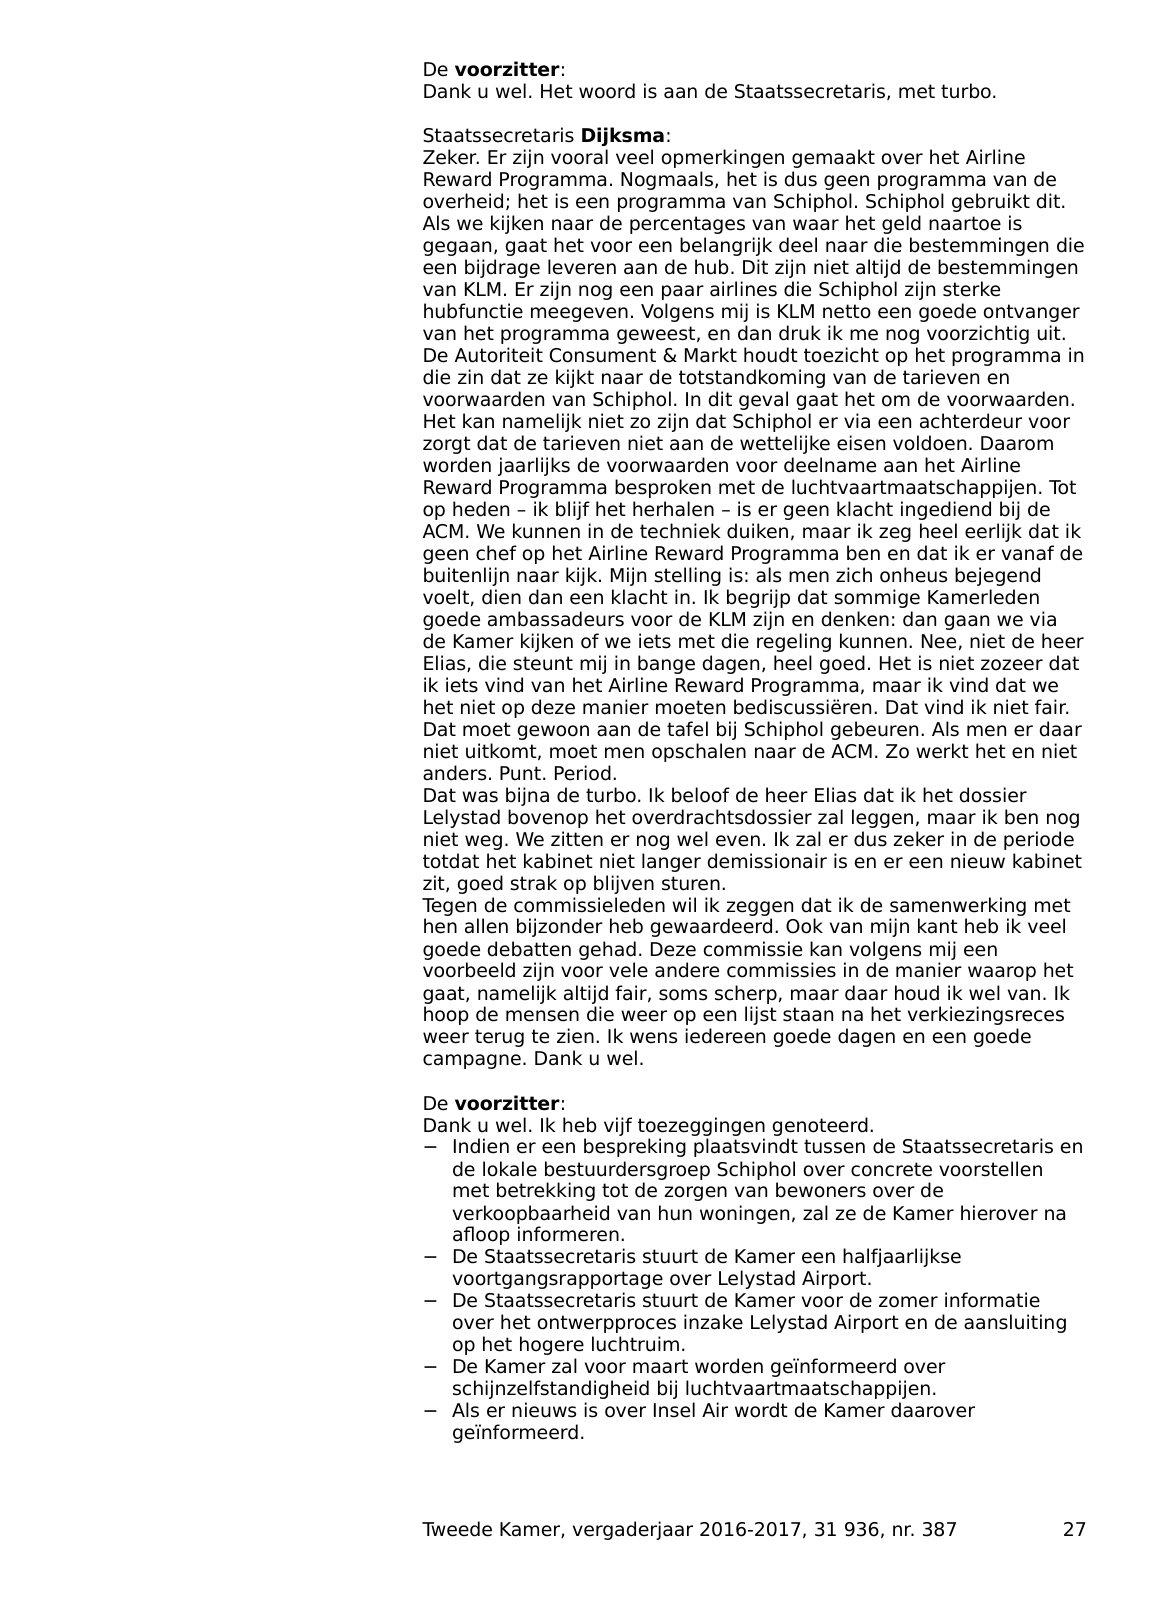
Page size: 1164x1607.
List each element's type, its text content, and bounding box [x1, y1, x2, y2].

text − Als er nieuws is over Insel Air wordt de Kamer daarover geïnformeerd. [422, 1400, 1087, 1444]
text Staatssecretaris Dijksma: [422, 125, 1087, 147]
text Dat was bijna de turbo. Ik beloof de heer Elias dat ik het dossier Lelystad bovenop het overdrachtsdossier zal leggen, maar ik ben nog niet weg. We zitten er nog wel even. Ik zal er dus zeker in de periode totdat het kabinet niet langer demissionair is en er een nieuw kabinet zit, goed strak op blijven sturen. [422, 784, 1087, 894]
text De voorzitter: [422, 59, 1087, 81]
text Dank u wel. Het woord is aan de Staatssecretaris, met turbo. [422, 81, 1087, 103]
text Dank u wel. Ik heb vijf toezeggingen genoteerd. [422, 1114, 1087, 1136]
text De voorzitter: [422, 1092, 1087, 1114]
text − De Staatssecretaris stuurt de Kamer voor de zomer informatie over het ontwerpproces inzake Lelystad Airport en de aansluiting op het hogere luchtruim. [422, 1290, 1087, 1356]
text − Indien er een bespreking plaatsvindt tussen de Staatssecretaris en de lokale bestuurdersgroep Schiphol over concrete voorstellen met betrekking tot de zorgen van bewoners over de verkoopbaarheid van hun woningen, zal ze de Kamer hierover na afloop informeren. [422, 1136, 1087, 1246]
text Tegen de commissieleden wil ik zeggen dat ik de samenwerking met hen allen bijzonder heb gewaardeerd. Ook van mijn kant heb ik veel goede debatten gehad. Deze commissie kan volgens mij een voorbeeld zijn voor vele andere commissies in de manier waarop het gaat, namelijk altijd fair, soms scherp, maar daar houd ik wel van. Ik hoop de mensen die weer op een lijst staan na het verkiezingsreces weer terug te zien. Ik wens iedereen goede dagen en een goede campagne. Dank u wel. [422, 894, 1087, 1070]
text De Autoriteit Consument & Markt houdt toezicht op het programma in die zin dat ze kijkt naar de totstandkoming van de tarieven en voorwaarden van Schiphol. In dit geval gaat het om de voorwaarden. Het kan namelijk niet zo zijn dat Schiphol er via een achterdeur voor zorgt dat de tarieven niet aan de wettelijke eisen voldoen. Daarom worden jaarlijks de voorwaarden voor deelname aan het Airline Reward Programma besproken met de luchtvaartmaatschappijen. Tot op heden – ik blijf het herhalen – is er geen klacht ingediend bij de ACM. We kunnen in de techniek duiken, maar ik zeg heel eerlijk dat ik geen chef op het Airline Reward Programma ben en dat ik er vanaf de buitenlijn naar kijk. Mijn stelling is: als men zich onheus bejegend voelt, dien dan een klacht in. Ik begrijp dat sommige Kamerleden goede ambassadeurs voor de KLM zijn en denken: dan gaan we via de Kamer kijken of we iets met die regeling kunnen. Nee, niet de heer Elias, die steunt mij in bange dagen, heel goed. Het is niet zozeer dat ik iets vind van het Airline Reward Programma, maar ik vind dat we het niet op deze manier moeten bediscussiëren. Dat vind ik niet fair. Dat moet gewoon aan de tafel bij Schiphol gebeuren. Als men er daar niet uitkomt, moet men opschalen naar de ACM. Zo werkt het en niet anders. Punt. Period. [422, 345, 1087, 784]
text − De Kamer zal voor maart worden geïnformeerd over schijnzelfstandigheid bij luchtvaartmaatschappijen. [422, 1356, 1087, 1400]
text Zeker. Er zijn vooral veel opmerkingen gemaakt over het Airline Reward Programma. Nogmaals, het is dus geen programma van de overheid; het is een programma van Schiphol. Schiphol gebruikt dit. Als we kijken naar de percentages van waar het geld naartoe is gegaan, gaat het voor een belangrijk deel naar die bestemmingen die een bijdrage leveren aan de hub. Dit zijn niet altijd de bestemmingen van KLM. Er zijn nog een paar airlines die Schiphol zijn sterke hubfunctie meegeven. Volgens mij is KLM netto een goede ontvanger van het programma geweest, en dan druk ik me nog voorzichtig uit. [422, 147, 1087, 345]
text − De Staatssecretaris stuurt de Kamer een halfjaarlijkse voortgangsrapportage over Lelystad Airport. [422, 1246, 1087, 1290]
